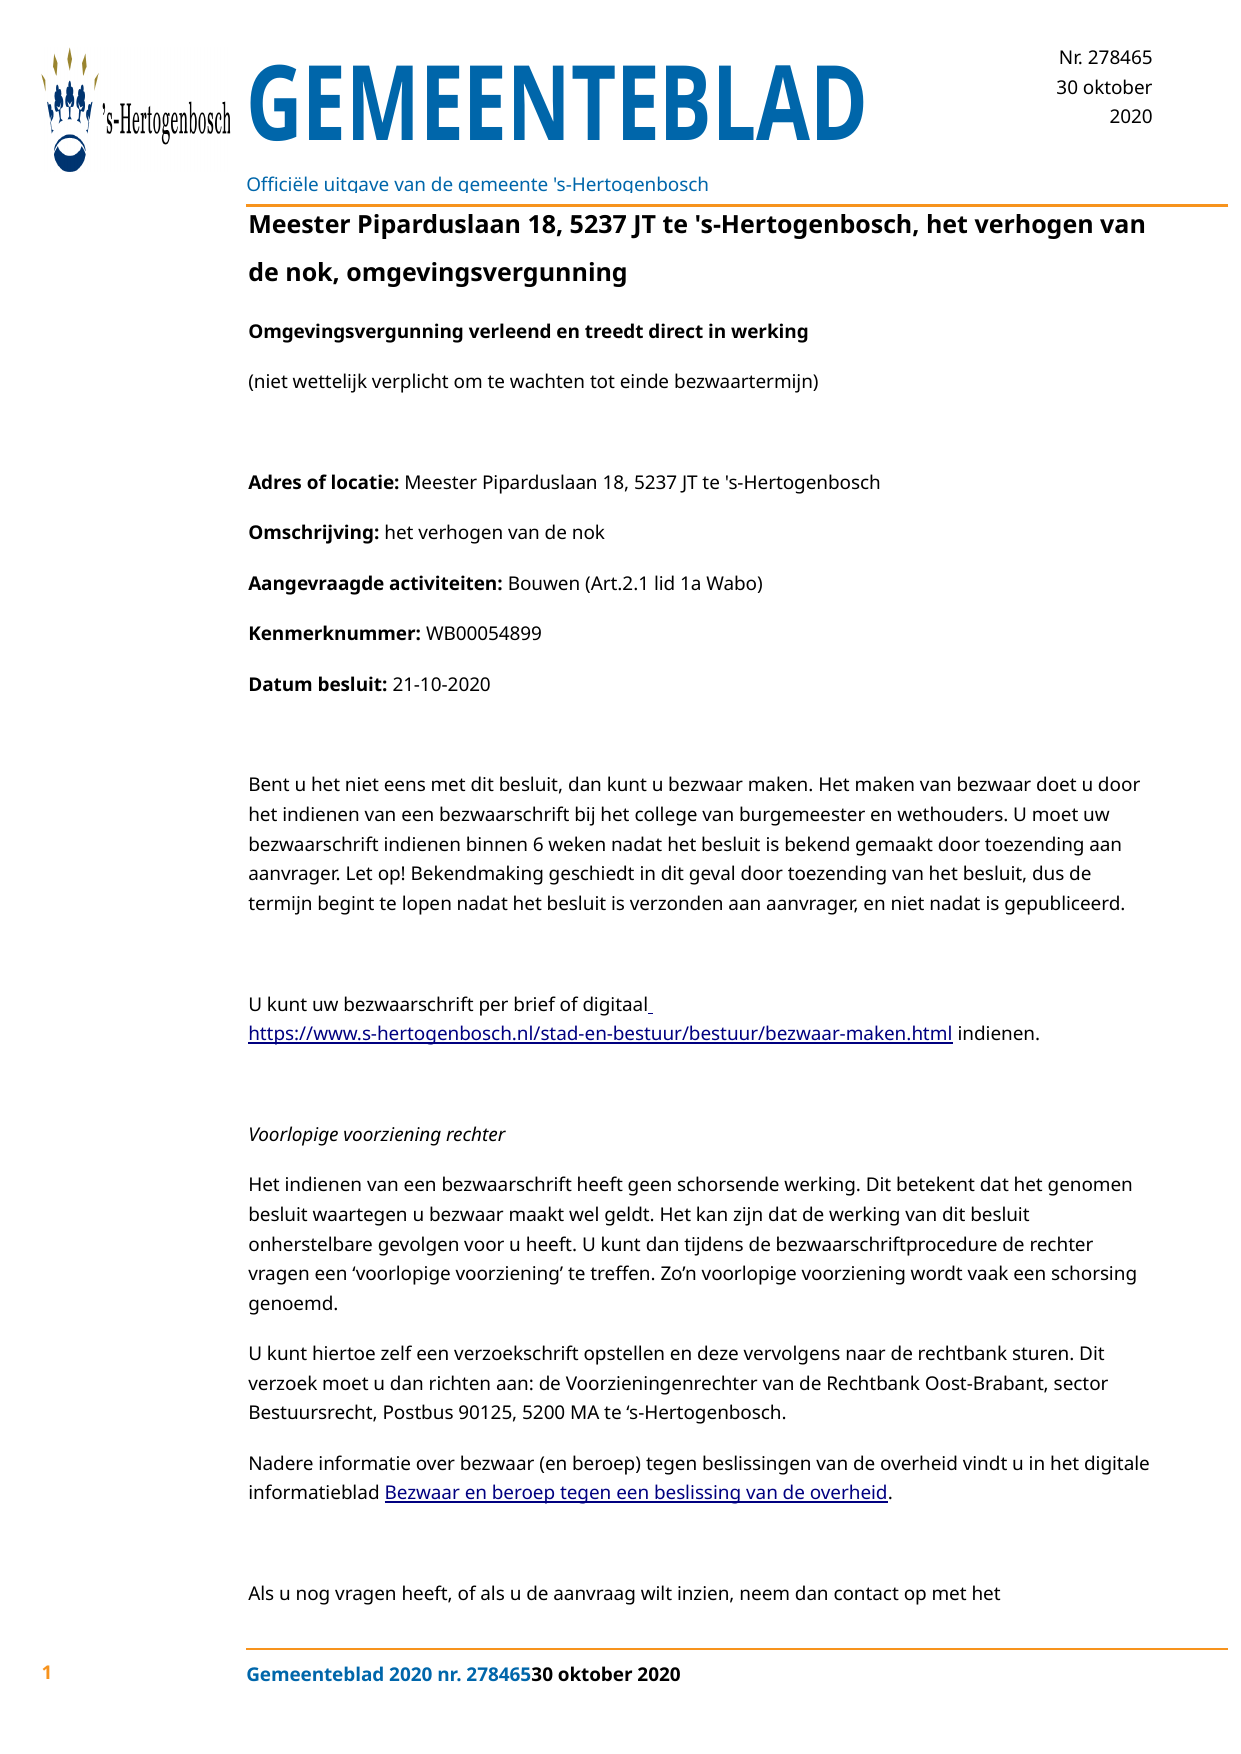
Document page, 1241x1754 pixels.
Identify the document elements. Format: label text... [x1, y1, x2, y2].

text U kunt hiertoe zelf een verzoekschrift opstellen en deze vervolgens naar de rechtbank sturen. Dit verzoek moet u dan richten aan: de Voorzieningenrechter van de Rechtbank Oost-Brabant, sector Bestuursrecht, Postbus 90125, 5200 MA te ‘s-Hertogenbosch. [248, 1340, 1152, 1425]
text Omgevingsvergunning verleend en treedt direct in werking [248, 318, 1152, 344]
text (niet wettelijk verplicht om te wachten tot einde bezwaartermijn) [248, 368, 1152, 394]
text Omschrijving: het verhogen van de nok [248, 519, 1152, 545]
text Kenmerknummer: WB00054899 [248, 620, 1152, 646]
text Voorlopige voorziening rechter [248, 1121, 1152, 1147]
text Bent u het niet eens met dit besluit, dan kunt u bezwaar maken. Het maken van bezwaar doet u door het indienen van een bezwaarschrift bij het college van burgemeester en wethouders. U moet uw bezwaarschrift indienen binnen 6 weken nadat het besluit is bekend gemaakt door toezending aan aanvrager. Let op! Bekendmaking geschiedt in dit geval door toezending van het besluit, dus de termijn begint te lopen nadat het besluit is verzonden aan aanvrager, en niet nadat is gepubliceerd. [248, 772, 1152, 916]
text Het indienen van een bezwaarschrift heeft geen schorsende werking. Dit betekent dat het genomen besluit waartegen u bezwaar maakt wel geldt. Het kan zijn dat de werking van dit besluit onherstelbare gevolgen voor u heeft. U kunt dan tijdens de bezwaarschriftprocedure de rechter vragen een ‘voorlopige voorziening’ te treffen. Zo’n voorlopige voorziening wordt vaak een schorsing genoemd. [248, 1172, 1152, 1316]
text U kunt uw bezwaarschrift per brief of digitaal https://www.s-hertogenbosch.nl/stad-en-bestuur/bestuur/bezwaar-maken.html indienen. [248, 991, 1152, 1046]
text Nadere informatie over bezwaar (en beroep) tegen beslissingen van de overheid vindt u in het digitale informatieblad Bezwaar en beroep tegen een beslissing van de overheid. [248, 1450, 1152, 1505]
text Adres of locatie: Meester Piparduslaan 18, 5237 JT te 's-Hertogenbosch [248, 469, 1152, 495]
text Als u nog vragen heeft, of als u de aanvraag wilt inzien, neem dan contact op met het [248, 1580, 1152, 1606]
text Aangevraagde activiteiten: Bouwen (Art.2.1 lid 1a Wabo) [248, 570, 1152, 596]
picture [41, 47, 231, 172]
text Meester Piparduslaan 18, 5237 JT te 's-Hertogenbosch, het verhogen van de nok, omgevingsvergunning [248, 207, 1152, 288]
text Datum besluit: 21-10-2020 [248, 671, 1152, 697]
